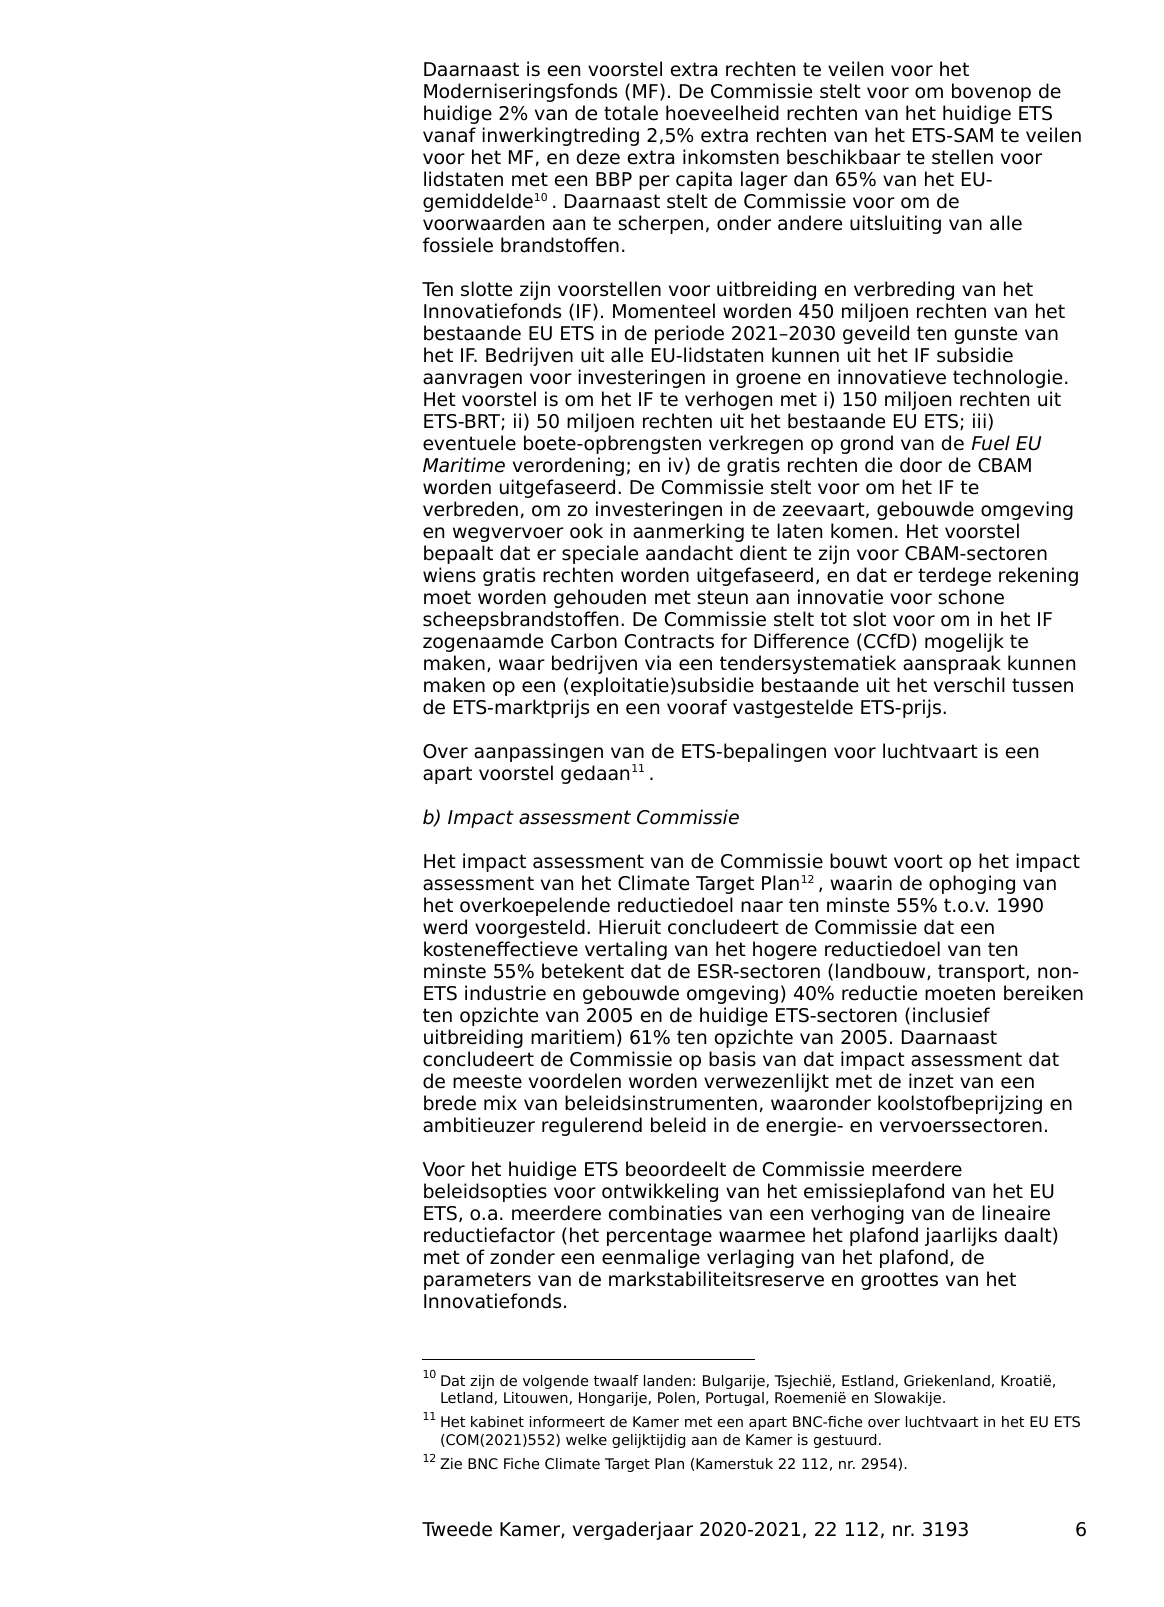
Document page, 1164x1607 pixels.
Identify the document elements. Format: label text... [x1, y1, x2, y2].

text Over aanpassingen van de ETS-bepalingen voor luchtvaart is een apart voorstel gedaan. [422, 741, 1087, 785]
text Daarnaast is een voorstel extra rechten te veilen voor het Moderniseringsfonds (MF). De Commissie stelt voor om bovenop de huidige 2% van de totale hoeveelheid rechten van het huidige ETS vanaf inwerkingtreding 2,5% extra rechten van het ETS-SAM te veilen voor het MF, en deze extra inkomsten beschikbaar te stellen voor lidstaten met een BBP per capita lager dan 65% van het EU-gemiddelde. Daarnaast stelt de Commissie voor om de voorwaarden aan te scherpen, onder andere uitsluiting van alle fossiele brandstoffen. [422, 59, 1087, 257]
subtitle b) Impact assessment Commissie [422, 807, 1087, 829]
text Het impact assessment van de Commissie bouwt voort op het impact assessment van het Climate Target Plan, waarin de ophoging van het overkoepelende reductiedoel naar ten minste 55% t.o.v. 1990 werd voorgesteld. Hieruit concludeert de Commissie dat een kosteneffectieve vertaling van het hogere reductiedoel van ten minste 55% betekent dat de ESR-sectoren (landbouw, transport, non-ETS industrie en gebouwde omgeving) 40% reductie moeten bereiken ten opzichte van 2005 en de huidige ETS-sectoren (inclusief uitbreiding maritiem) 61% ten opzichte van 2005. Daarnaast concludeert de Commissie op basis van dat impact assessment dat de meeste voordelen worden verwezenlijkt met de inzet van een brede mix van beleidsinstrumenten, waaronder koolstofbeprijzing en ambitieuzer regulerend beleid in de energie- en vervoerssectoren. [422, 851, 1087, 1137]
text Voor het huidige ETS beoordeelt de Commissie meerdere beleidsopties voor ontwikkeling van het emissieplafond van het EU ETS, o.a. meerdere combinaties van een verhoging van de lineaire reductiefactor (het percentage waarmee het plafond jaarlijks daalt) met of zonder een eenmalige verlaging van het plafond, de parameters van de markstabiliteitsreserve en groottes van het Innovatiefonds. [422, 1159, 1087, 1313]
text Ten slotte zijn voorstellen voor uitbreiding en verbreding van het Innovatiefonds (IF). Momenteel worden 450 miljoen rechten van het bestaande EU ETS in de periode 2021–2030 geveild ten gunste van het IF. Bedrijven uit alle EU-lidstaten kunnen uit het IF subsidie aanvragen voor investeringen in groene en innovatieve technologie. Het voorstel is om het IF te verhogen met i) 150 miljoen rechten uit ETS-BRT; ii) 50 miljoen rechten uit het bestaande EU ETS; iii) eventuele boete-opbrengsten verkregen op grond van de Fuel EU Maritime verordening; en iv) de gratis rechten die door de CBAM worden uitgefaseerd. De Commissie stelt voor om het IF te verbreden, om zo investeringen in de zeevaart, gebouwde omgeving en wegvervoer ook in aanmerking te laten komen. Het voorstel bepaalt dat er speciale aandacht dient te zijn voor CBAM-sectoren wiens gratis rechten worden uitgefaseerd, en dat er terdege rekening moet worden gehouden met steun aan innovatie voor schone scheepsbrandstoffen. De Commissie stelt tot slot voor om in het IF zogenaamde Carbon Contracts for Difference (CCfD) mogelijk te maken, waar bedrijven via een tendersystematiek aanspraak kunnen maken op een (exploitatie)subsidie bestaande uit het verschil tussen de ETS-marktprijs en een vooraf vastgestelde ETS-prijs. [422, 279, 1087, 719]
text Het kabinet informeert de Kamer met een apart BNC-fiche over luchtvaart in het EU ETS (COM(2021)552) welke gelijktijdig aan de Kamer is gestuurd. [422, 1410, 1087, 1449]
text Zie BNC Fiche Climate Target Plan (Kamerstuk 22 112, nr. 2954). [422, 1452, 1087, 1474]
text Dat zijn de volgende twaalf landen: Bulgarije, Tsjechië, Estland, Griekenland, Kroatië, Letland, Litouwen, Hongarije, Polen, Portugal, Roemenië en Slowakije. [422, 1368, 1087, 1407]
